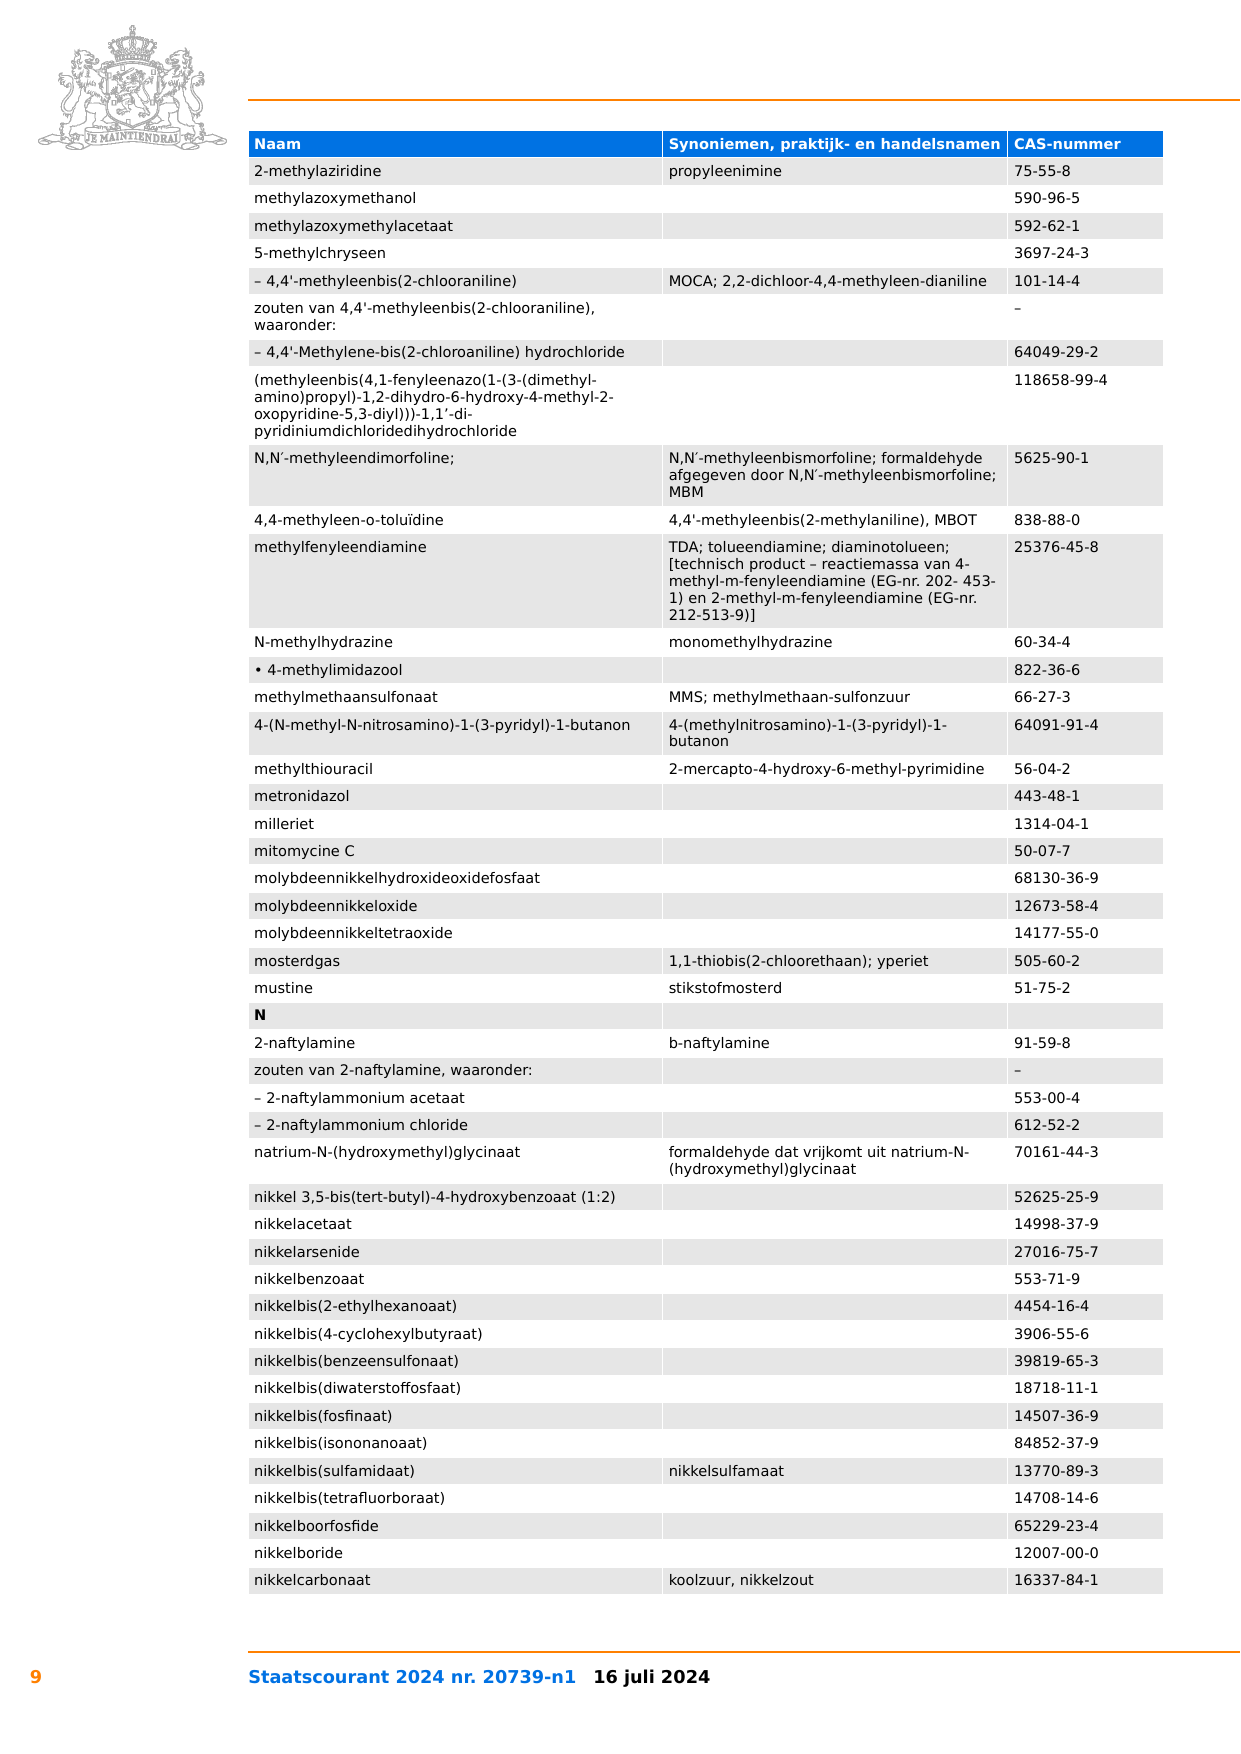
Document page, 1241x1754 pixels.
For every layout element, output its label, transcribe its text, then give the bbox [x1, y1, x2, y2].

table_cell 68130-36-9 [1008, 866, 1163, 892]
table_header CAS-nummer [1008, 131, 1163, 157]
table_cell TDA; tolueendiamine; diaminotolueen; [technisch product – reactiemassa van 4- methyl-m-fenyleendiamine (EG-nr. 202- 453-1) en 2-methyl-m-fenyleendiamine (EG-nr. 212-513-9)] [663, 534, 1007, 628]
table_cell nikkelbis(sulfamidaat) [249, 1458, 662, 1484]
table_cell [663, 1513, 1007, 1539]
table_cell 2-methylaziridine [249, 158, 662, 185]
table_cell [663, 657, 1007, 683]
table_header Naam [249, 131, 662, 157]
table_cell methylazoxymethanol [249, 186, 662, 212]
table_cell 64091-91-4 [1008, 712, 1163, 755]
table_cell zouten van 2-naftylamine, waaronder: [249, 1058, 662, 1084]
table_cell methylfenyleendiamine [249, 534, 662, 628]
table_cell nikkelbis(tetrafluorboraat) [249, 1485, 662, 1512]
table_cell 51-75-2 [1008, 975, 1163, 1002]
table_cell [663, 1003, 1007, 1029]
table_cell milleriet [249, 811, 662, 837]
table_cell 3906-55-6 [1008, 1321, 1163, 1347]
table_cell [663, 811, 1007, 837]
table_cell [663, 1294, 1007, 1320]
table_cell 52625-25-9 [1008, 1184, 1163, 1210]
table_cell 505-60-2 [1008, 948, 1163, 974]
table_cell (methyleenbis(4,1-fenyleenazo(1-(3-(dimethyl-amino)propyl)-1,2-dihydro-6-hydroxy-4-methyl-2-oxopyridine-5,3-diyl)))-1,1’-di-pyridiniumdichloridedihydrochloride [249, 367, 662, 444]
table_cell [663, 1112, 1007, 1138]
table_cell – [1008, 295, 1163, 339]
table_cell molybdeennikkelhydroxideoxidefosfaat [249, 866, 662, 892]
table_cell nikkelbis(isononanoaat) [249, 1431, 662, 1457]
table_cell nikkel 3,5-bis(tert-butyl)-4-hydroxybenzoaat (1:2) [249, 1184, 662, 1210]
table_cell N [249, 1003, 662, 1029]
table_cell [663, 838, 1007, 864]
table_cell 4,4-methyleen-o-toluïdine [249, 507, 662, 533]
table_cell nikkelboorfosfide [249, 1513, 662, 1539]
table_cell 553-00-4 [1008, 1085, 1163, 1111]
table_cell 60-34-4 [1008, 630, 1163, 656]
table_cell 16337-84-1 [1008, 1568, 1163, 1594]
table_cell 39819-65-3 [1008, 1348, 1163, 1375]
table_cell 25376-45-8 [1008, 534, 1163, 628]
table_cell N-methylhydrazine [249, 630, 662, 656]
table_cell N,N′-methyleendimorfoline; [249, 445, 662, 506]
table_cell [663, 295, 1007, 339]
table_cell nikkelsulfamaat [663, 1458, 1007, 1484]
table_cell methylthiouracil [249, 756, 662, 782]
table_cell 12007-00-0 [1008, 1540, 1163, 1566]
table_cell nikkelbis(2-ethylhexanoaat) [249, 1294, 662, 1320]
table_cell nikkelacetaat [249, 1211, 662, 1238]
table_cell 14177-55-0 [1008, 920, 1163, 947]
table_cell [663, 1431, 1007, 1457]
table_cell – 4,4'-Methylene-bis(2-chloroaniline) hydrochloride [249, 340, 662, 366]
table_cell zouten van 4,4'-methyleenbis(2-chlooraniline), waaronder: [249, 295, 662, 339]
table_cell 822-36-6 [1008, 657, 1163, 683]
table_cell 101-14-4 [1008, 268, 1163, 294]
table_cell – 2-naftylammonium acetaat [249, 1085, 662, 1111]
table_cell 4-(N-methyl-N-nitrosamino)-1-(3-pyridyl)-1-butanon [249, 712, 662, 755]
table_cell nikkelarsenide [249, 1239, 662, 1265]
table_cell b-naftylamine [663, 1030, 1007, 1056]
table_cell 5-methylchryseen [249, 241, 662, 267]
table_cell 592-62-1 [1008, 213, 1163, 239]
table_cell N,N′-methyleenbismorfoline; formaldehyde afgegeven door N,N′-methyleenbismorfoline; MBM [663, 445, 1007, 506]
table_cell [663, 1058, 1007, 1084]
table_cell 3697-24-3 [1008, 241, 1163, 267]
table_cell 18718-11-1 [1008, 1376, 1163, 1402]
table_header Synoniemen, praktijk- en handelsnamen [663, 131, 1007, 157]
table_cell MMS; methylmethaan-sulfonzuur [663, 684, 1007, 711]
table_cell [663, 1376, 1007, 1402]
table_cell 84852-37-9 [1008, 1431, 1163, 1457]
table_cell 12673-58-4 [1008, 893, 1163, 919]
table_cell mitomycine C [249, 838, 662, 864]
table_cell 553-71-9 [1008, 1266, 1163, 1292]
table_cell [663, 1211, 1007, 1238]
table_cell [663, 1239, 1007, 1265]
table_cell molybdeennikkeltetraoxide [249, 920, 662, 947]
table_cell – 4,4'-methyleenbis(2-chlooraniline) [249, 268, 662, 294]
table_cell 590-96-5 [1008, 186, 1163, 212]
table_cell 70161-44-3 [1008, 1140, 1163, 1183]
table_cell 56-04-2 [1008, 756, 1163, 782]
table_cell [663, 784, 1007, 810]
table_cell koolzuur, nikkelzout [663, 1568, 1007, 1594]
table_cell 5625-90-1 [1008, 445, 1163, 506]
table_cell • 4-methylimidazool [249, 657, 662, 683]
table_cell 1314-04-1 [1008, 811, 1163, 837]
table_cell methylazoxymethylacetaat [249, 213, 662, 239]
table_cell 1,1-thiobis(2-chloorethaan); yperiet [663, 948, 1007, 974]
table_cell nikkelbis(diwaterstoffosfaat) [249, 1376, 662, 1402]
table_cell 443-48-1 [1008, 784, 1163, 810]
table_cell [663, 1348, 1007, 1375]
table_cell [663, 1266, 1007, 1292]
table_cell natrium-N-(hydroxymethyl)glycinaat [249, 1140, 662, 1183]
table_cell 4454-16-4 [1008, 1294, 1163, 1320]
table_cell 13770-89-3 [1008, 1458, 1163, 1484]
table_cell 2-mercapto-4-hydroxy-6-methyl-pyrimidine [663, 756, 1007, 782]
table_cell 14708-14-6 [1008, 1485, 1163, 1512]
table_cell 50-07-7 [1008, 838, 1163, 864]
table_cell – 2-naftylammonium chloride [249, 1112, 662, 1138]
table_cell stikstofmosterd [663, 975, 1007, 1002]
table_cell [663, 1403, 1007, 1429]
table_cell 2-naftylamine [249, 1030, 662, 1056]
table_cell metronidazol [249, 784, 662, 810]
table_cell 91-59-8 [1008, 1030, 1163, 1056]
table_cell 64049-29-2 [1008, 340, 1163, 366]
table_cell [663, 893, 1007, 919]
table_cell 612-52-2 [1008, 1112, 1163, 1138]
table_cell [663, 213, 1007, 239]
table_cell 27016-75-7 [1008, 1239, 1163, 1265]
table_cell [1008, 1003, 1163, 1029]
table_cell 4-(methylnitrosamino)-1-(3-pyridyl)-1-butanon [663, 712, 1007, 755]
table_cell [663, 920, 1007, 947]
table_cell molybdeennikkeloxide [249, 893, 662, 919]
table_cell [663, 1485, 1007, 1512]
table_cell [663, 866, 1007, 892]
table_cell propyleenimine [663, 158, 1007, 185]
table_cell [663, 186, 1007, 212]
table_cell [663, 1540, 1007, 1566]
table_cell [663, 1085, 1007, 1111]
table_cell 14998-37-9 [1008, 1211, 1163, 1238]
table_cell nikkelbis(benzeensulfonaat) [249, 1348, 662, 1375]
table_cell nikkelbis(4-cyclohexylbutyraat) [249, 1321, 662, 1347]
picture [38, 25, 227, 150]
table_cell 4,4'-methyleenbis(2-methylaniline), MBOT [663, 507, 1007, 533]
table_cell [663, 367, 1007, 444]
table_cell mustine [249, 975, 662, 1002]
table_cell MOCA; 2,2-dichloor-4,4-methyleen-dianiline [663, 268, 1007, 294]
table_cell 838-88-0 [1008, 507, 1163, 533]
table_cell nikkelboride [249, 1540, 662, 1566]
table_cell [663, 340, 1007, 366]
table_cell mosterdgas [249, 948, 662, 974]
table_cell nikkelcarbonaat [249, 1568, 662, 1594]
table_cell [663, 1321, 1007, 1347]
table_cell nikkelbis(fosfinaat) [249, 1403, 662, 1429]
table_cell nikkelbenzoaat [249, 1266, 662, 1292]
table_cell [663, 241, 1007, 267]
table_cell [663, 1184, 1007, 1210]
table_cell 118658-99-4 [1008, 367, 1163, 444]
table_cell methylmethaansulfonaat [249, 684, 662, 711]
table_cell – [1008, 1058, 1163, 1084]
table_cell 75-55-8 [1008, 158, 1163, 185]
table_cell 14507-36-9 [1008, 1403, 1163, 1429]
table_cell 66-27-3 [1008, 684, 1163, 711]
table_cell formaldehyde dat vrijkomt uit natrium-N- (hydroxymethyl)glycinaat [663, 1140, 1007, 1183]
table_cell 65229-23-4 [1008, 1513, 1163, 1539]
table_cell monomethylhydrazine [663, 630, 1007, 656]
